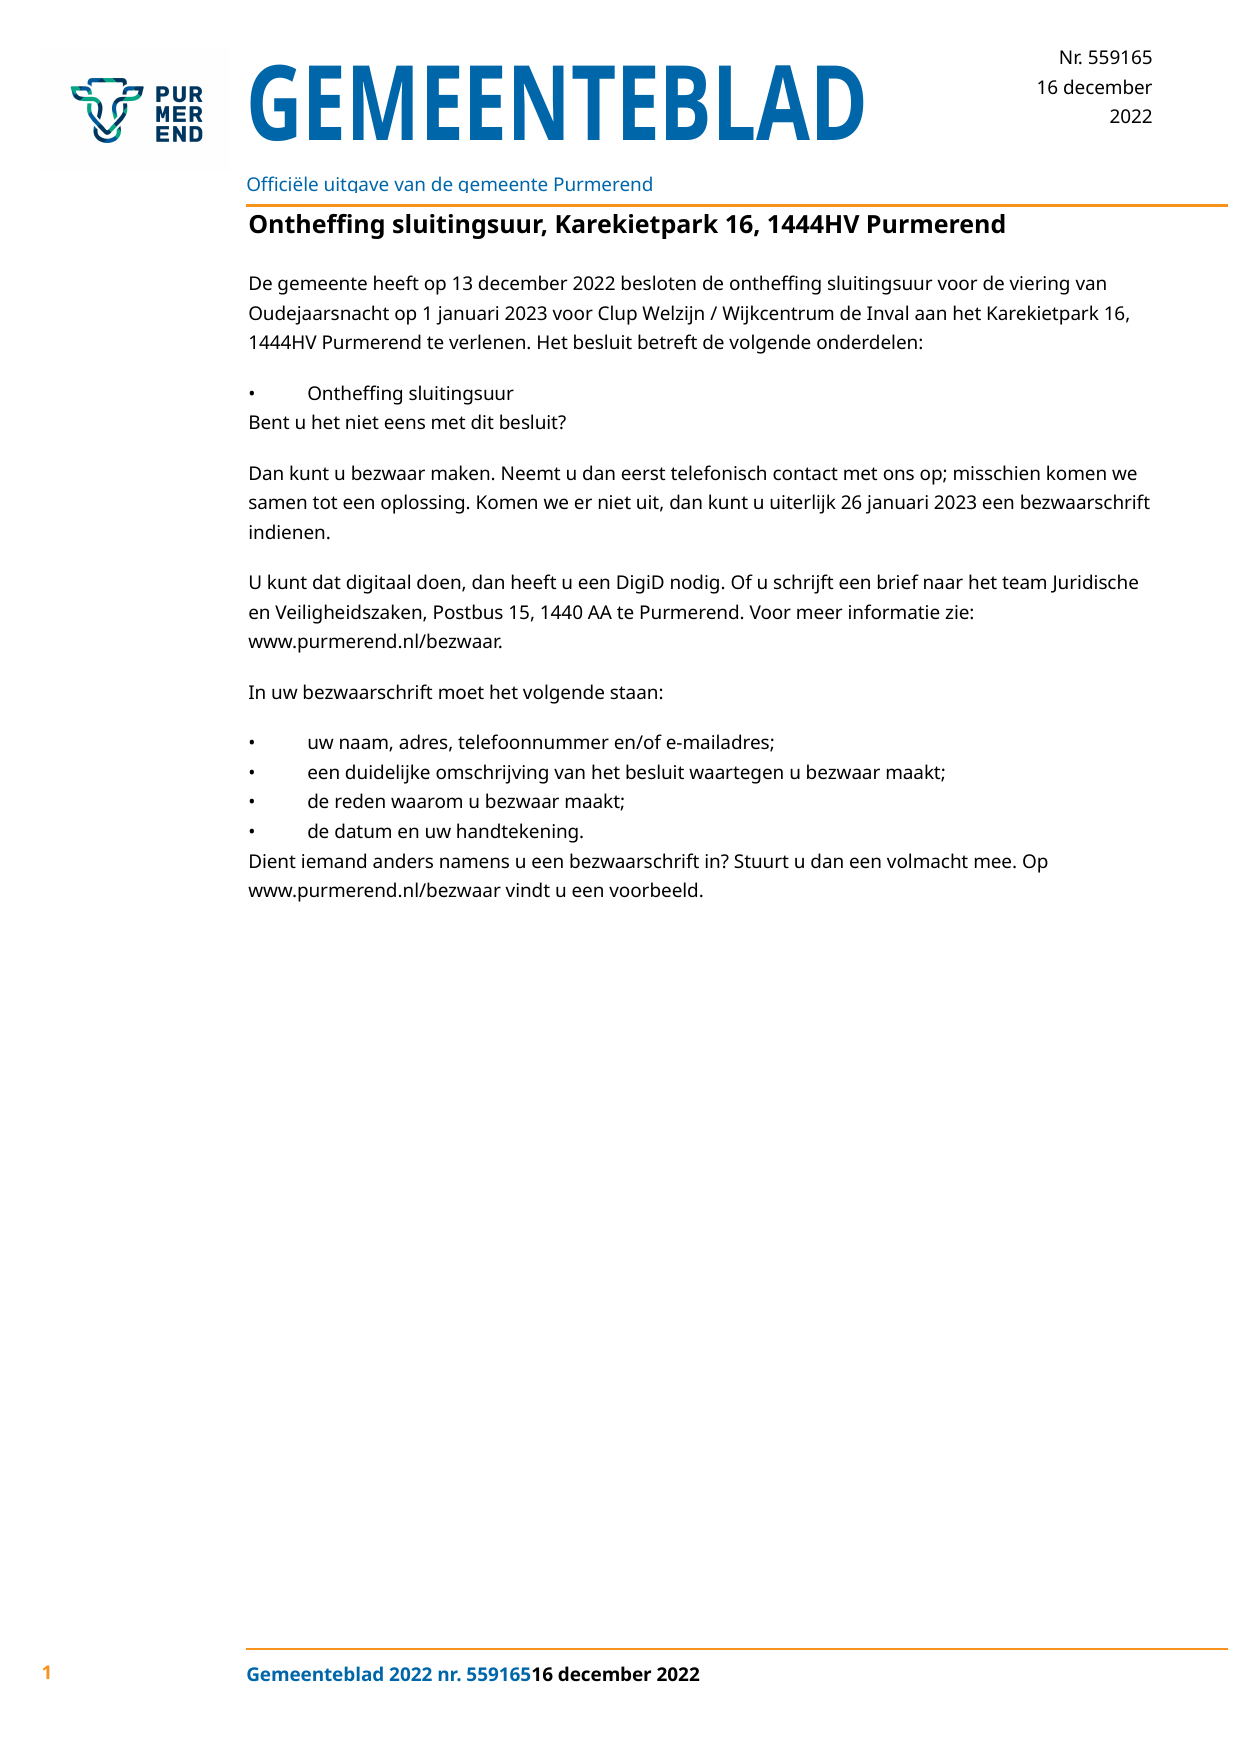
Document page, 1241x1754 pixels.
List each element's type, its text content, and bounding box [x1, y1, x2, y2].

text Dient iemand anders namens u een bezwaarschrift in? Stuurt u dan een volmacht mee. Op www.purmerend.nl/bezwaar vindt u een voorbeeld. [248, 848, 1152, 903]
list de reden waarom u bezwaar maakt; [248, 789, 1152, 814]
list de datum en uw handtekening. [248, 818, 1152, 844]
picture [41, 47, 231, 172]
text U kunt dat digitaal doen, dan heeft u een DigiD nodig. Of u schrijft een brief naar het team Juridische en Veiligheidszaken, Postbus 15, 1440 AA te Purmerend. Voor meer informatie zie: www.purmerend.nl/bezwaar. [248, 569, 1152, 654]
list Ontheffing sluitingsuur [248, 380, 1152, 406]
list een duidelijke omschrijving van het besluit waartegen u bezwaar maakt; [248, 759, 1152, 785]
text De gemeente heeft op 13 december 2022 besloten de ontheffing sluitingsuur voor de viering van Oudejaarsnacht op 1 januari 2023 voor Clup Welzijn / Wijkcentrum de Inval aan het Karekietpark 16, 1444HV Purmerend te verlenen. Het besluit betreft de volgende onderdelen: [248, 270, 1152, 355]
text Ontheffing sluitingsuur, Karekietpark 16, 1444HV Purmerend [248, 207, 1152, 241]
text Bent u het niet eens met dit besluit? [248, 409, 1152, 435]
text In uw bezwaarschrift moet het volgende staan: [248, 679, 1152, 705]
list uw naam, adres, telefoonnummer en/of e-mailadres; [248, 729, 1152, 755]
text Dan kunt u bezwaar maken. Neemt u dan eerst telefonisch contact met ons op; misschien komen we samen tot een oplossing. Komen we er niet uit, dan kunt u uiterlijk 26 januari 2023 een bezwaarschrift indienen. [248, 460, 1152, 545]
